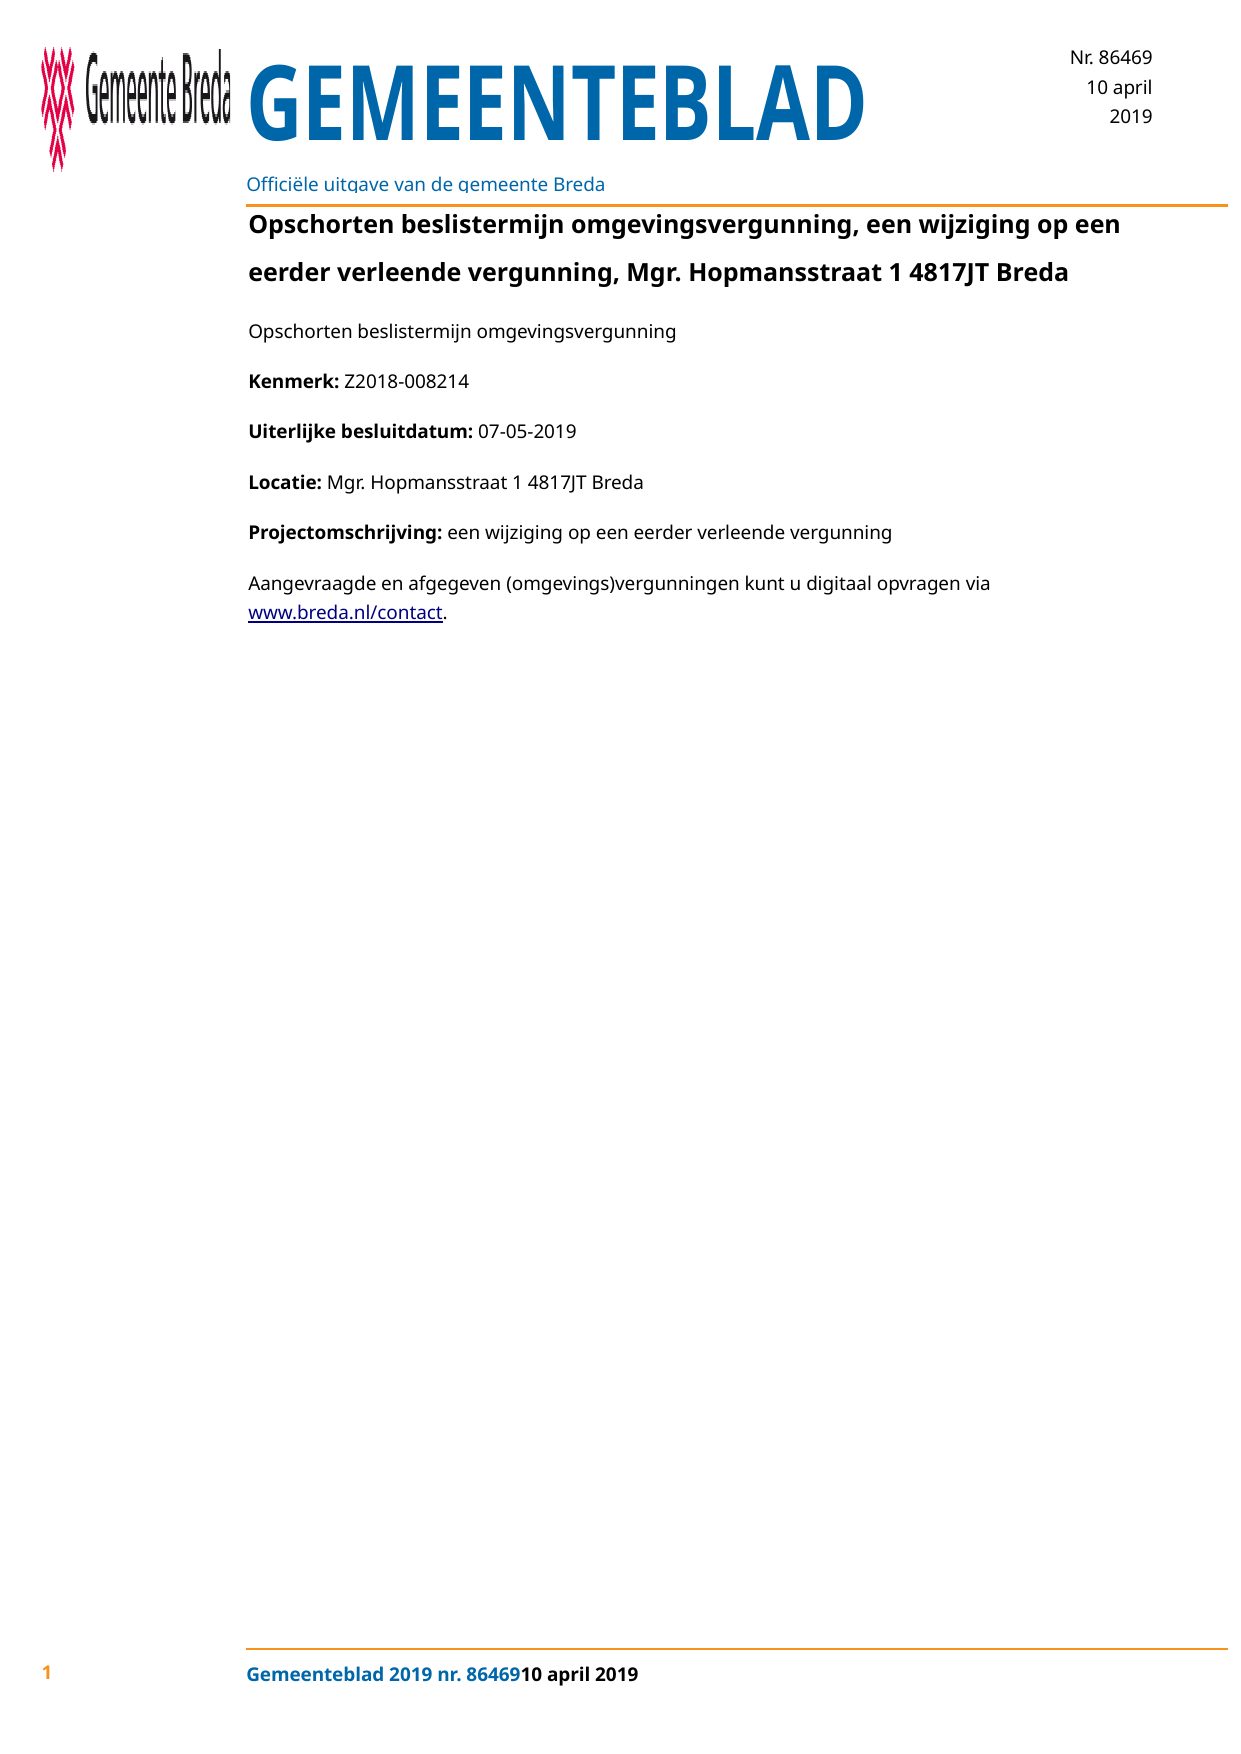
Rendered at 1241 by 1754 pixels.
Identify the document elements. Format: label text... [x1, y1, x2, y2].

text Kenmerk: Z2018-008214 [248, 368, 1152, 394]
text Projectomschrijving: een wijziging op een eerder verleende vergunning [248, 519, 1152, 545]
text Opschorten beslistermijn omgevingsvergunning, een wijziging op een eerder verleende vergunning, Mgr. Hopmansstraat 1 4817JT Breda [248, 207, 1152, 288]
text Aangevraagde en afgegeven (omgevings)vergunningen kunt u digitaal opvragen via www.breda.nl/contact. [248, 570, 1152, 625]
text Uiterlijke besluitdatum: 07-05-2019 [248, 419, 1152, 444]
text Opschorten beslistermijn omgevingsvergunning [248, 318, 1152, 344]
picture [41, 47, 231, 172]
text Locatie: Mgr. Hopmansstraat 1 4817JT Breda [248, 469, 1152, 495]
